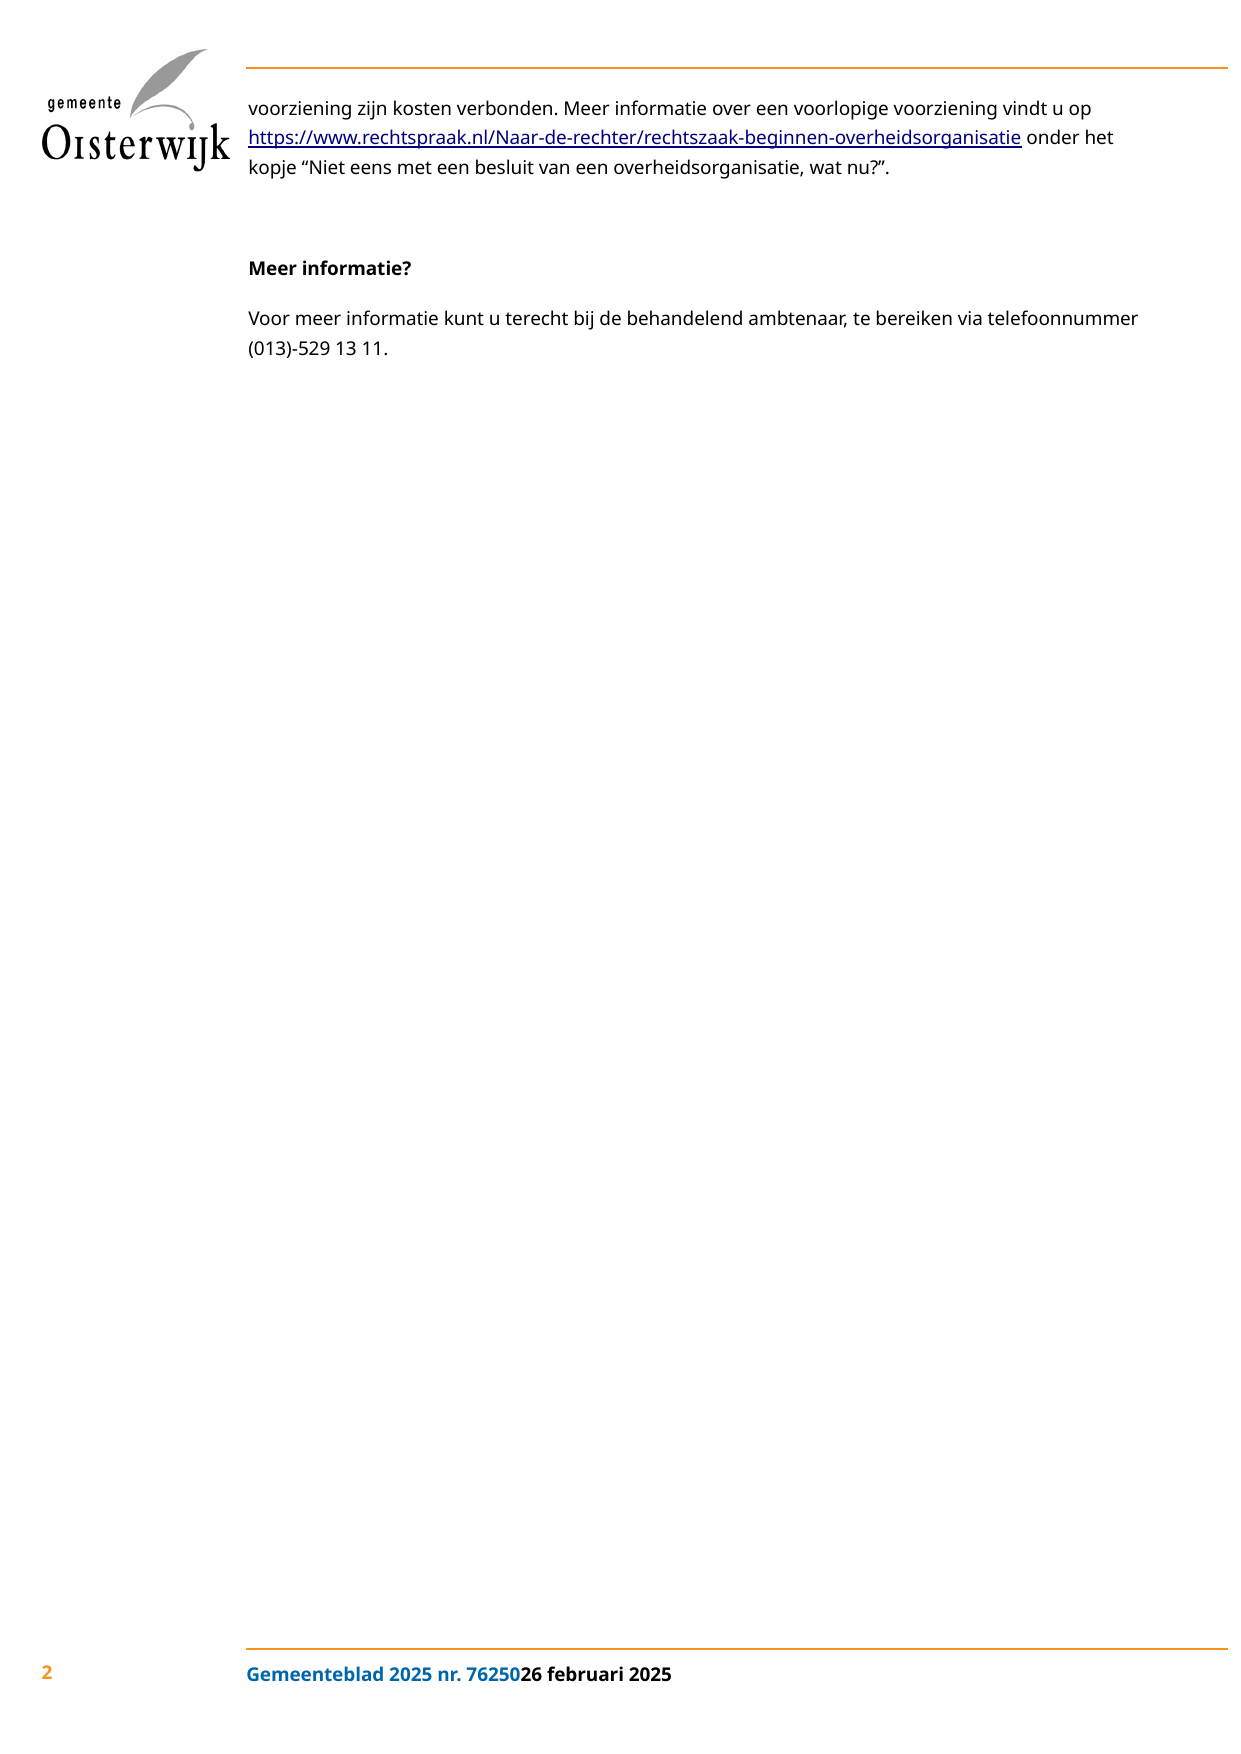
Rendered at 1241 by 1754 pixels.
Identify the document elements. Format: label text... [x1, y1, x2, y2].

text voorziening zijn kosten verbonden. Meer informatie over een voorlopige voorziening vindt u op https://www.rechtspraak.nl/Naar-de-rechter/rechtszaak-beginnen-overheidsorganisatie onder het kopje “Niet eens met een besluit van een overheidsorganisatie, wat nu?”. [248, 95, 1152, 180]
picture [41, 47, 231, 172]
text Meer informatie? [248, 255, 1152, 281]
text Voor meer informatie kunt u terecht bij de behandelend ambtenaar, te bereiken via telefoonnummer (013)-529 13 11. [248, 305, 1152, 361]
